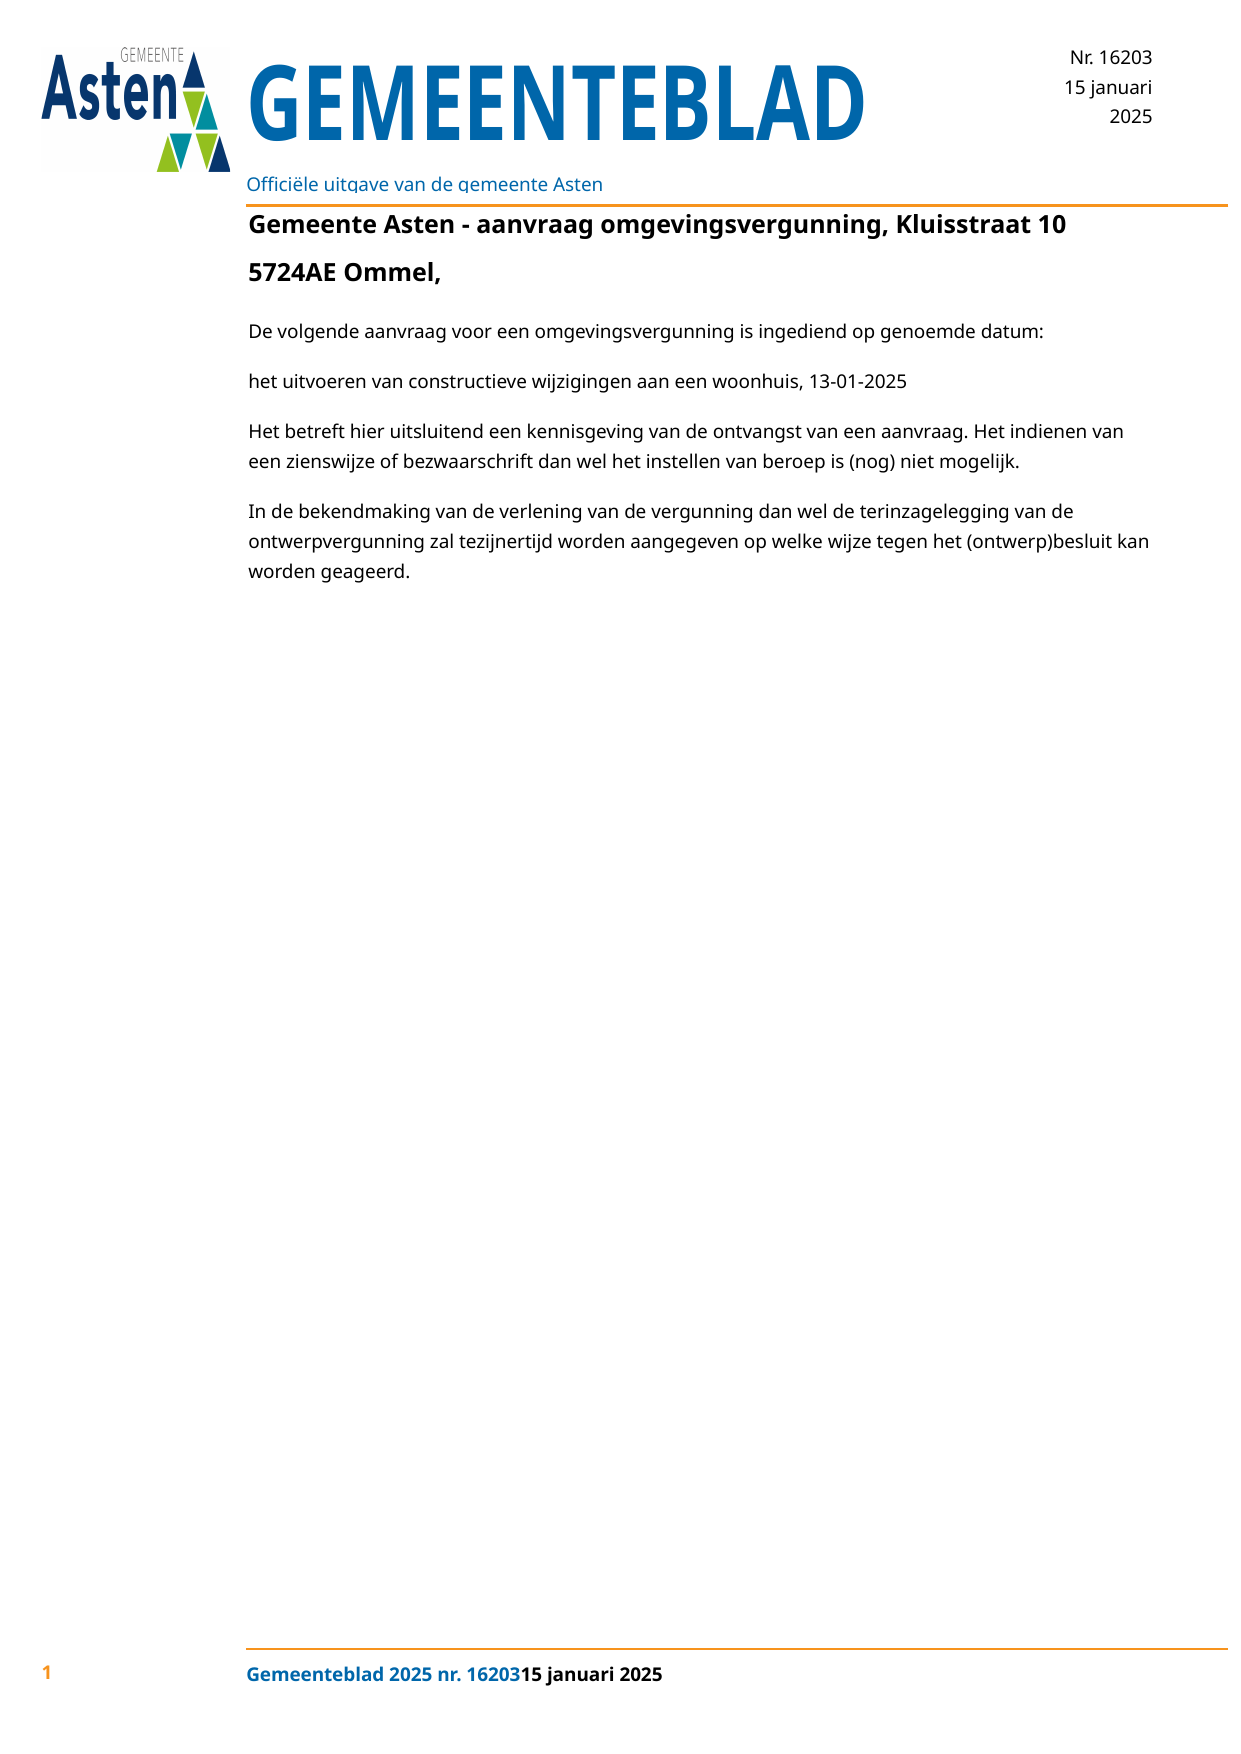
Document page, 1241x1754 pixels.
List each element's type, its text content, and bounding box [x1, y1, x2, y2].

text In de bekendmaking van de verlening van de vergunning dan wel de terinzagelegging van de ontwerpvergunning zal tezijnertijd worden aangegeven op welke wijze tegen het (ontwerp)besluit kan worden geageerd. [248, 499, 1152, 584]
text het uitvoeren van constructieve wijzigingen aan een woonhuis, 13-01-2025 [248, 368, 1152, 394]
text Het betreft hier uitsluitend een kennisgeving van de ontvangst van een aanvraag. Het indienen van een zienswijze of bezwaarschrift dan wel het instellen van beroep is (nog) niet mogelijk. [248, 419, 1152, 474]
picture [41, 47, 231, 172]
text De volgende aanvraag voor een omgevingsvergunning is ingediend op genoemde datum: [248, 318, 1152, 344]
text Gemeente Asten - aanvraag omgevingsvergunning, Kluisstraat 10 5724AE Ommel, [248, 207, 1152, 288]
